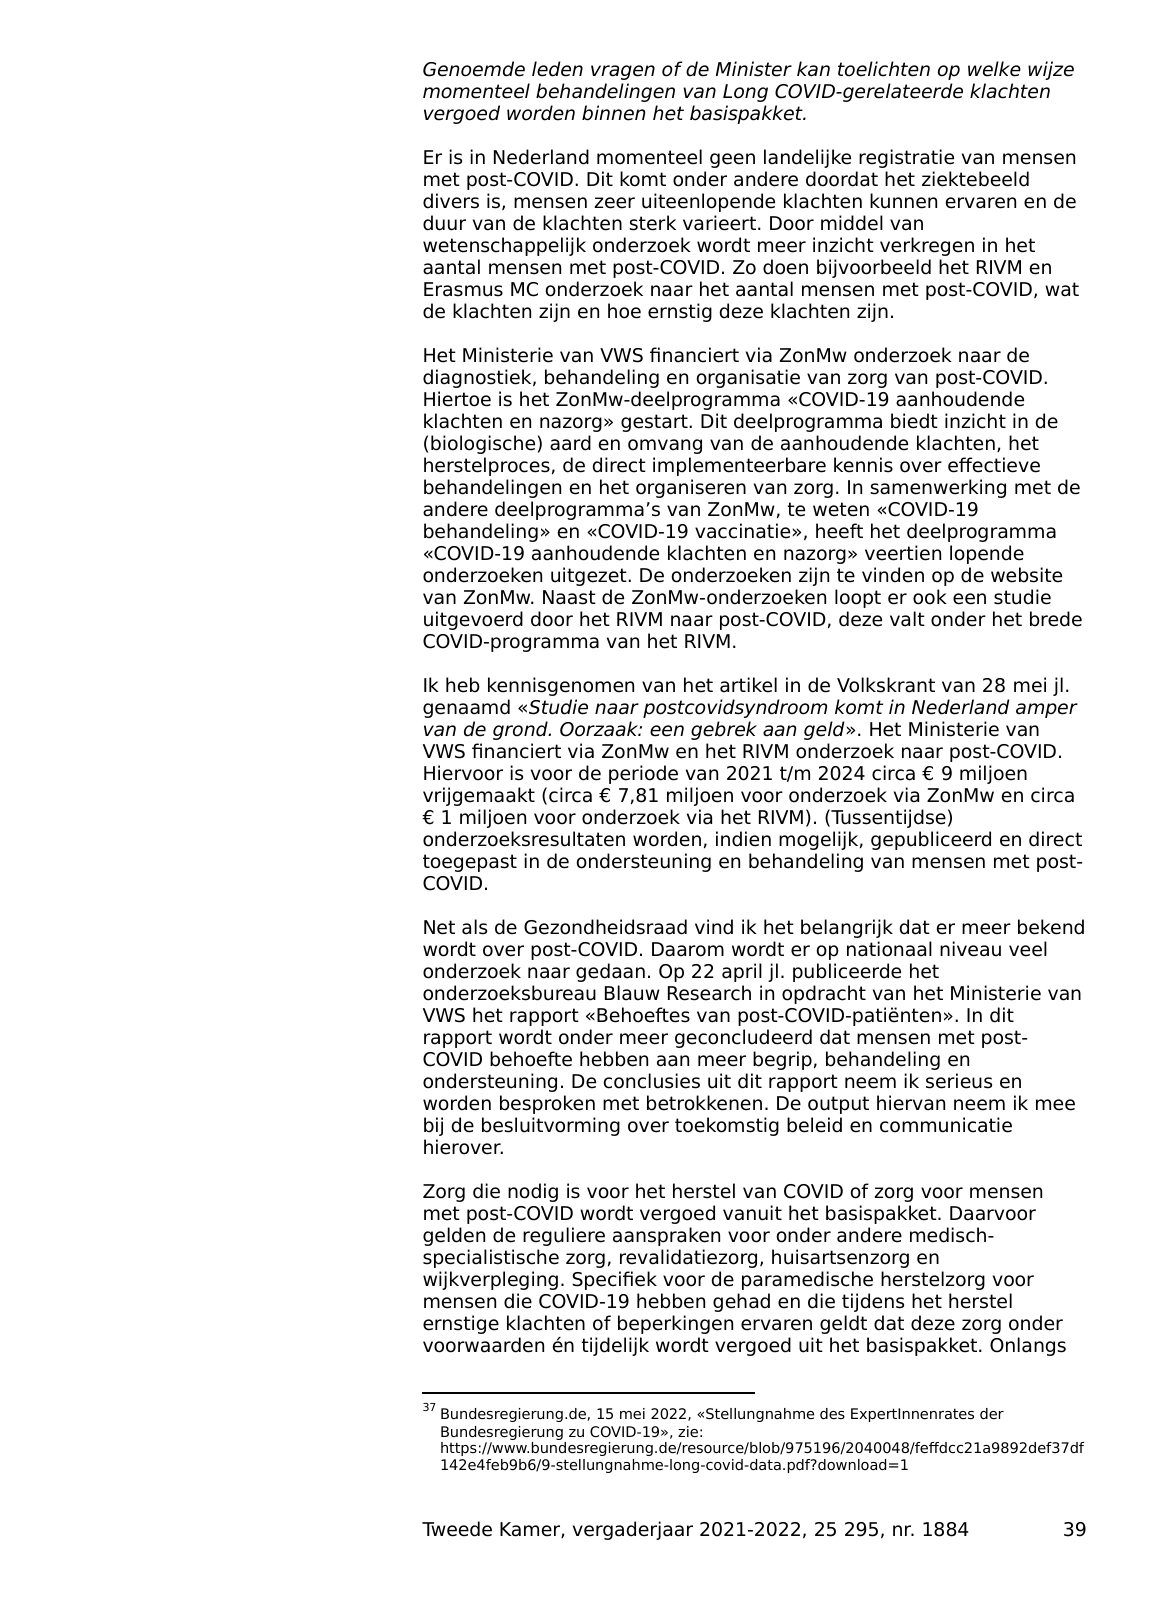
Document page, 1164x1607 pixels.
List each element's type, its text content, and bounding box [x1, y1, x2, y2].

text Er is in Nederland momenteel geen landelijke registratie van mensen met post-COVID. Dit komt onder andere doordat het ziektebeeld divers is, mensen zeer uiteenlopende klachten kunnen ervaren en de duur van de klachten sterk varieert. Door middel van wetenschappelijk onderzoek wordt meer inzicht verkregen in het aantal mensen met post-COVID. Zo doen bijvoorbeeld het RIVM en Erasmus MC onderzoek naar het aantal mensen met post-COVID, wat de klachten zijn en hoe ernstig deze klachten zijn. [422, 147, 1087, 323]
text Zorg die nodig is voor het herstel van COVID of zorg voor mensen met post-COVID wordt vergoed vanuit het basispakket. Daarvoor gelden de reguliere aanspraken voor onder andere medisch-specialistische zorg, revalidatiezorg, huisartsenzorg en wijkverpleging. Specifiek voor de paramedische herstelzorg voor mensen die COVID-19 hebben gehad en die tijdens het herstel ernstige klachten of beperkingen ervaren geldt dat deze zorg onder voorwaarden én tijdelijk wordt vergoed uit het basispakket. Onlangs [422, 1181, 1087, 1357]
text Genoemde leden vragen of de Minister kan toelichten op welke wijze momenteel behandelingen van Long COVID-gerelateerde klachten vergoed worden binnen het basispakket. [422, 59, 1087, 125]
text Net als de Gezondheidsraad vind ik het belangrijk dat er meer bekend wordt over post-COVID. Daarom wordt er op nationaal niveau veel onderzoek naar gedaan. Op 22 april jl. publiceerde het onderzoeksbureau Blauw Research in opdracht van het Ministerie van VWS het rapport «Behoeftes van post-COVID-patiënten». In dit rapport wordt onder meer geconcludeerd dat mensen met post-COVID behoefte hebben aan meer begrip, behandeling en ondersteuning. De conclusies uit dit rapport neem ik serieus en worden besproken met betrokkenen. De output hiervan neem ik mee bij de besluitvorming over toekomstig beleid en communicatie hierover. [422, 917, 1087, 1159]
text Bundesregierung.de, 15 mei 2022, «Stellungnahme des ExpertInnenrates der Bundesregierung zu COVID-19», zie: https://www.bundesregierung.de/resource/blob/975196/2040048/feffdcc21a9892def37df142e4feb9b6/9-stellungnahme-long-covid-data.pdf?download=1 [422, 1402, 1087, 1474]
text Het Ministerie van VWS financiert via ZonMw onderzoek naar de diagnostiek, behandeling en organisatie van zorg van post-COVID. Hiertoe is het ZonMw-deelprogramma «COVID-19 aanhoudende klachten en nazorg» gestart. Dit deelprogramma biedt inzicht in de (biologische) aard en omvang van de aanhoudende klachten, het herstelproces, de direct implementeerbare kennis over effectieve behandelingen en het organiseren van zorg. In samenwerking met de andere deelprogramma’s van ZonMw, te weten «COVID-19 behandeling» en «COVID-19 vaccinatie», heeft het deelprogramma «COVID-19 aanhoudende klachten en nazorg» veertien lopende onderzoeken uitgezet. De onderzoeken zijn te vinden op de website van ZonMw. Naast de ZonMw-onderzoeken loopt er ook een studie uitgevoerd door het RIVM naar post-COVID, deze valt onder het brede COVID-programma van het RIVM. [422, 345, 1087, 653]
text Ik heb kennisgenomen van het artikel in de Volkskrant van 28 mei jl. genaamd «Studie naar postcovidsyndroom komt in Nederland amper van de grond. Oorzaak: een gebrek aan geld». Het Ministerie van VWS financiert via ZonMw en het RIVM onderzoek naar post-COVID. Hiervoor is voor de periode van 2021 t/m 2024 circa € 9 miljoen vrijgemaakt (circa € 7,81 miljoen voor onderzoek via ZonMw en circa € 1 miljoen voor onderzoek via het RIVM). (Tussentijdse) onderzoeksresultaten worden, indien mogelijk, gepubliceerd en direct toegepast in de ondersteuning en behandeling van mensen met post-COVID. [422, 675, 1087, 895]
